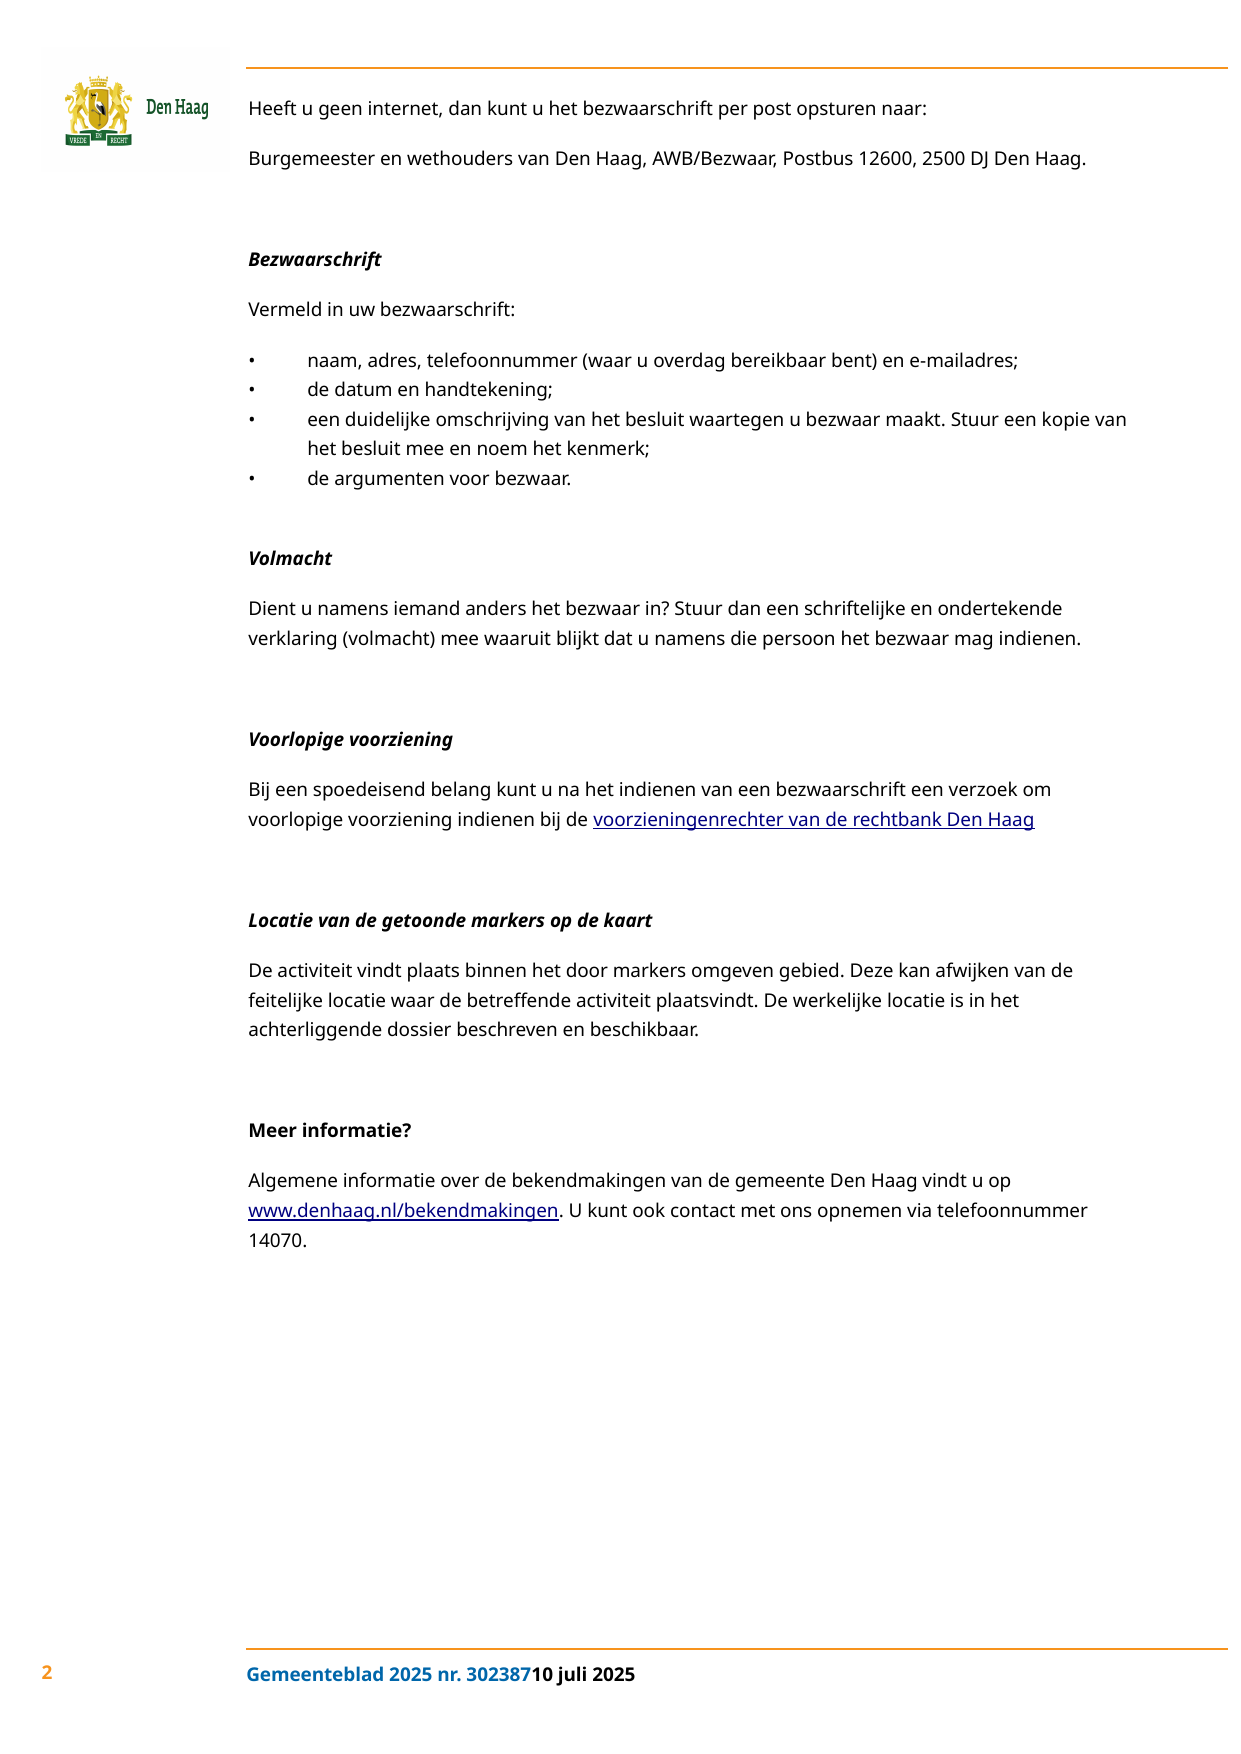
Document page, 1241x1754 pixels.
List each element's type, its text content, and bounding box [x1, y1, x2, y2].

text Heeft u geen internet, dan kunt u het bezwaarschrift per post opsturen naar: [248, 95, 1152, 121]
text Volmacht [248, 545, 1152, 571]
list naam, adres, telefoonnummer (waar u overdag bereikbaar bent) en e-mailadres; [248, 347, 1152, 373]
list de argumenten voor bezwaar. [248, 465, 1152, 491]
text Algemene informatie over de bekendmakingen van de gemeente Den Haag vindt u op www.denhaag.nl/bekendmakingen. U kunt ook contact met ons opnemen via telefoonnummer 14070. [248, 1168, 1152, 1253]
text Bij een spoedeisend belang kunt u na het indienen van een bezwaarschrift een verzoek om voorlopige voorziening indienen bij de voorzieningenrechter van de rechtbank Den Haag [248, 776, 1152, 832]
text Dient u namens iemand anders het bezwaar in? Stuur dan een schriftelijke en ondertekende verklaring (volmacht) mee waaruit blijkt dat u namens die persoon het bezwaar mag indienen. [248, 596, 1152, 651]
list een duidelijke omschrijving van het besluit waartegen u bezwaar maakt. Stuur een kopie van het besluit mee en noem het kenmerk; [248, 406, 1152, 461]
text Meer informatie? [248, 1117, 1152, 1143]
text Voorlopige voorziening [248, 726, 1152, 752]
list de datum en handtekening; [248, 376, 1152, 402]
text Vermeld in uw bezwaarschrift: [248, 296, 1152, 322]
picture [41, 47, 231, 172]
text Bezwaarschrift [248, 246, 1152, 272]
text Locatie van de getoonde markers op de kaart [248, 907, 1152, 933]
text De activiteit vindt plaats binnen het door markers omgeven gebied. Deze kan afwijken van de feitelijke locatie waar de betreffende activiteit plaatsvindt. De werkelijke locatie is in het achterliggende dossier beschreven en beschikbaar. [248, 957, 1152, 1042]
text Burgemeester en wethouders van Den Haag, AWB/Bezwaar, Postbus 12600, 2500 DJ Den Haag. [248, 145, 1152, 171]
